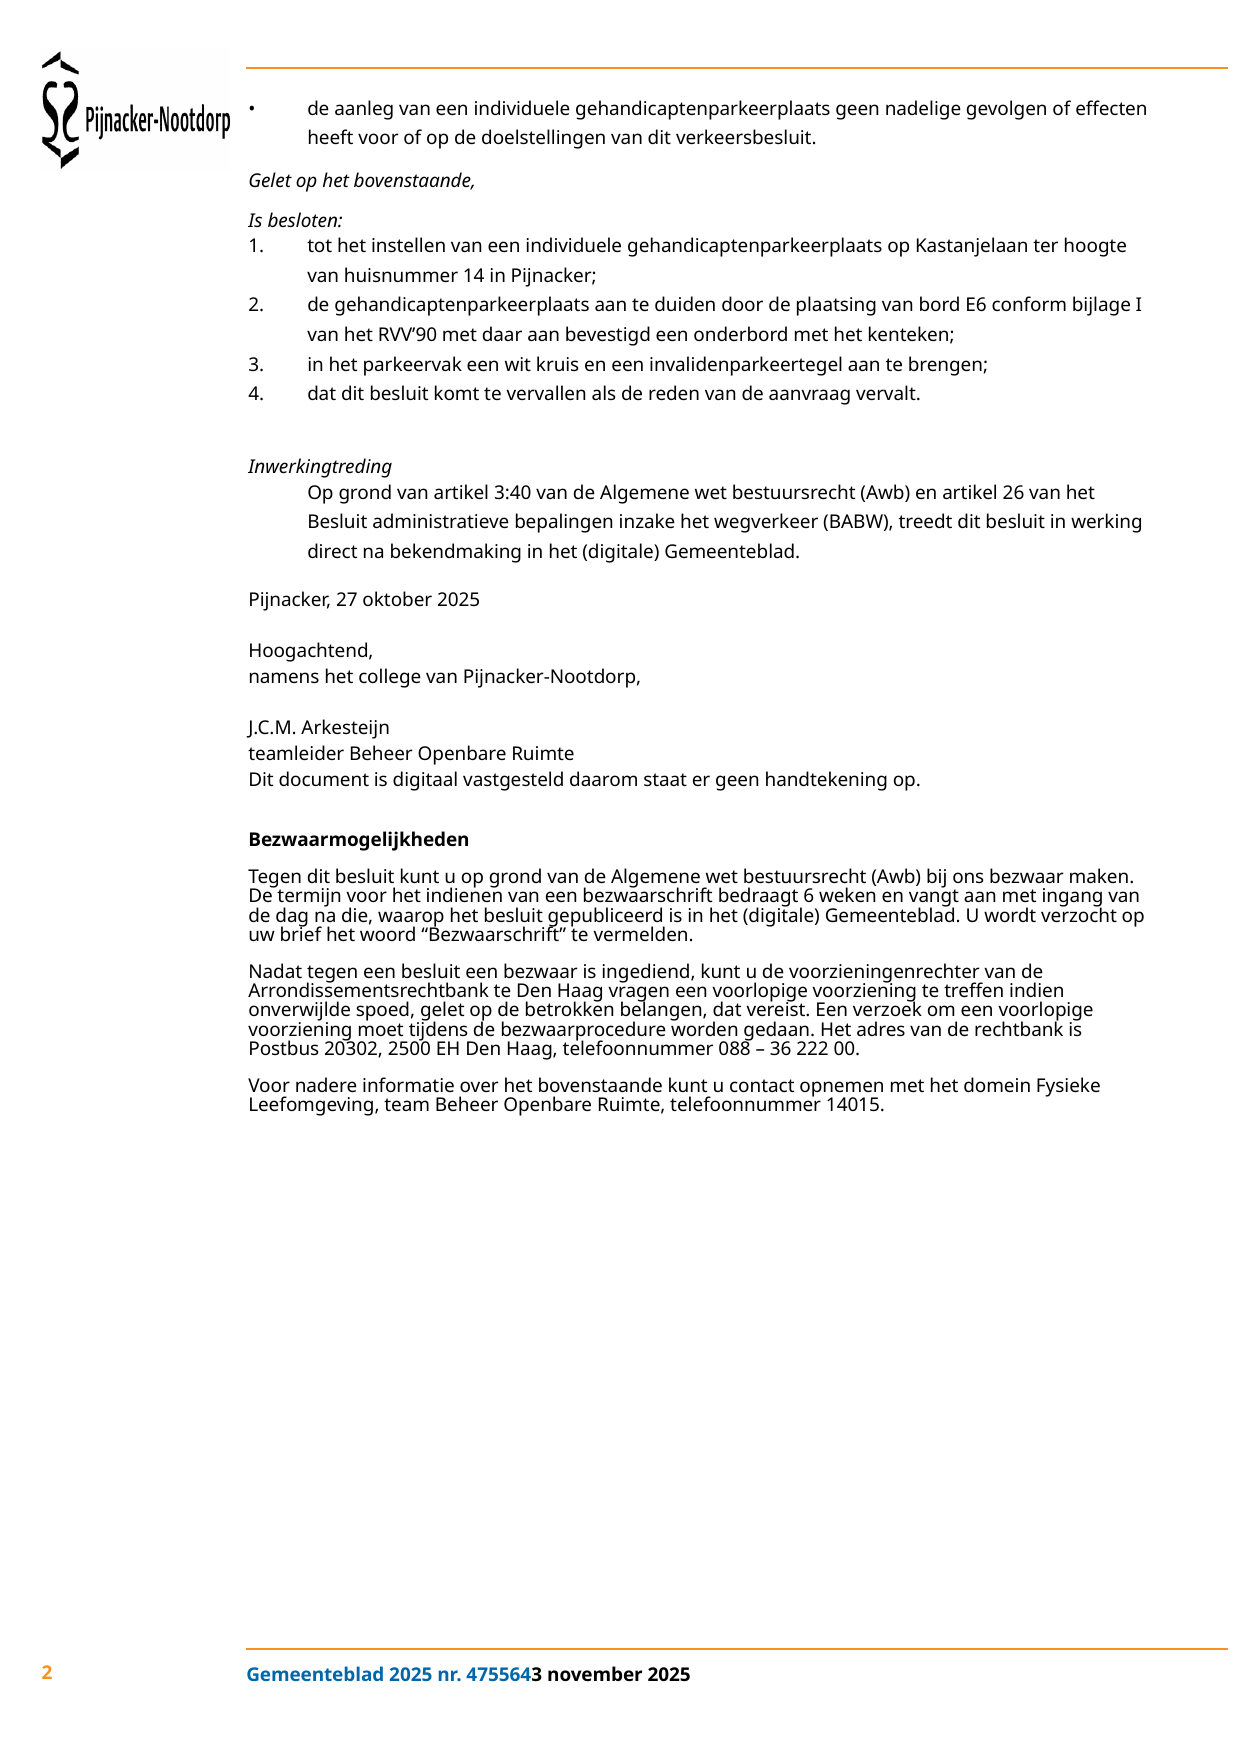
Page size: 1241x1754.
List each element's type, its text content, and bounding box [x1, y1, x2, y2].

text Voor nadere informatie over het bovenstaande kunt u contact opnemen met het domein Fysieke Leefomgeving, team Beheer Openbare Ruimte, telefoonnummer 14015. [248, 1077, 1152, 1115]
text Dit document is digitaal vastgesteld daarom staat er geen handtekening op. [248, 766, 1152, 792]
text Nadat tegen een besluit een bezwaar is ingediend, kunt u de voorzieningenrechter van de Arrondissementsrechtbank te Den Haag vragen een voorlopige voorziening te treffen indien onverwijlde spoed, gelet op de betrokken belangen, dat vereist. Een verzoek om een voorlopige voorziening moet tijdens de bezwaarprocedure worden gedaan. Het adres van de rechtbank is Postbus 20302, 2500 EH Den Haag, telefoonnummer 088 – 36 222 00. [248, 963, 1152, 1059]
list dat dit besluit komt te vervallen als de reden van de aanvraag vervalt. [248, 380, 1152, 406]
text Hoogachtend, [248, 637, 1152, 663]
text Pijnacker, 27 oktober 2025 [248, 586, 1152, 612]
text J.C.M. Arkesteijn [248, 714, 1152, 740]
list de aanleg van een individuele gehandicaptenparkeerplaats geen nadelige gevolgen of effecten heeft voor of op de doelstellingen van dit verkeersbesluit. [248, 95, 1152, 150]
list de gehandicaptenparkeerplaats aan te duiden door de plaatsing van bord E6 conform bijlage I van het RVV’90 met daar aan bevestigd een onderbord met het kenteken; [248, 292, 1152, 347]
text Is besloten: [248, 207, 1152, 232]
picture [41, 47, 231, 172]
text Inwerkingtreding [248, 453, 1152, 479]
list Op grond van artikel 3:40 van de Algemene wet bestuursrecht (Awb) en artikel 26 van het Besluit administratieve bepalingen inzake het wegverkeer (BABW), treedt dit besluit in werking direct na bekendmaking in het (digitale) Gemeenteblad. [248, 479, 1152, 564]
text teamleider Beheer Openbare Ruimte [248, 740, 1152, 766]
text Gelet op het bovenstaande, [248, 167, 1152, 193]
list tot het instellen van een individuele gehandicaptenparkeerplaats op Kastanjelaan ter hoogte van huisnummer 14 in Pijnacker; [248, 232, 1152, 288]
list in het parkeervak een wit kruis en een invalidenparkeertegel aan te brengen; [248, 351, 1152, 377]
text Bezwaarmogelijkheden [248, 831, 1152, 850]
text namens het college van Pijnacker-Nootdorp, [248, 663, 1152, 689]
text Tegen dit besluit kunt u op grond van de Algemene wet bestuursrecht (Awb) bij ons bezwaar maken. De termijn voor het indienen van een bezwaarschrift bedraagt 6 weken en vangt aan met ingang van de dag na die, waarop het besluit gepubliceerd is in het (digitale) Gemeenteblad. U wordt verzocht op uw brief het woord “Bezwaarschrift” te vermelden. [248, 868, 1152, 945]
